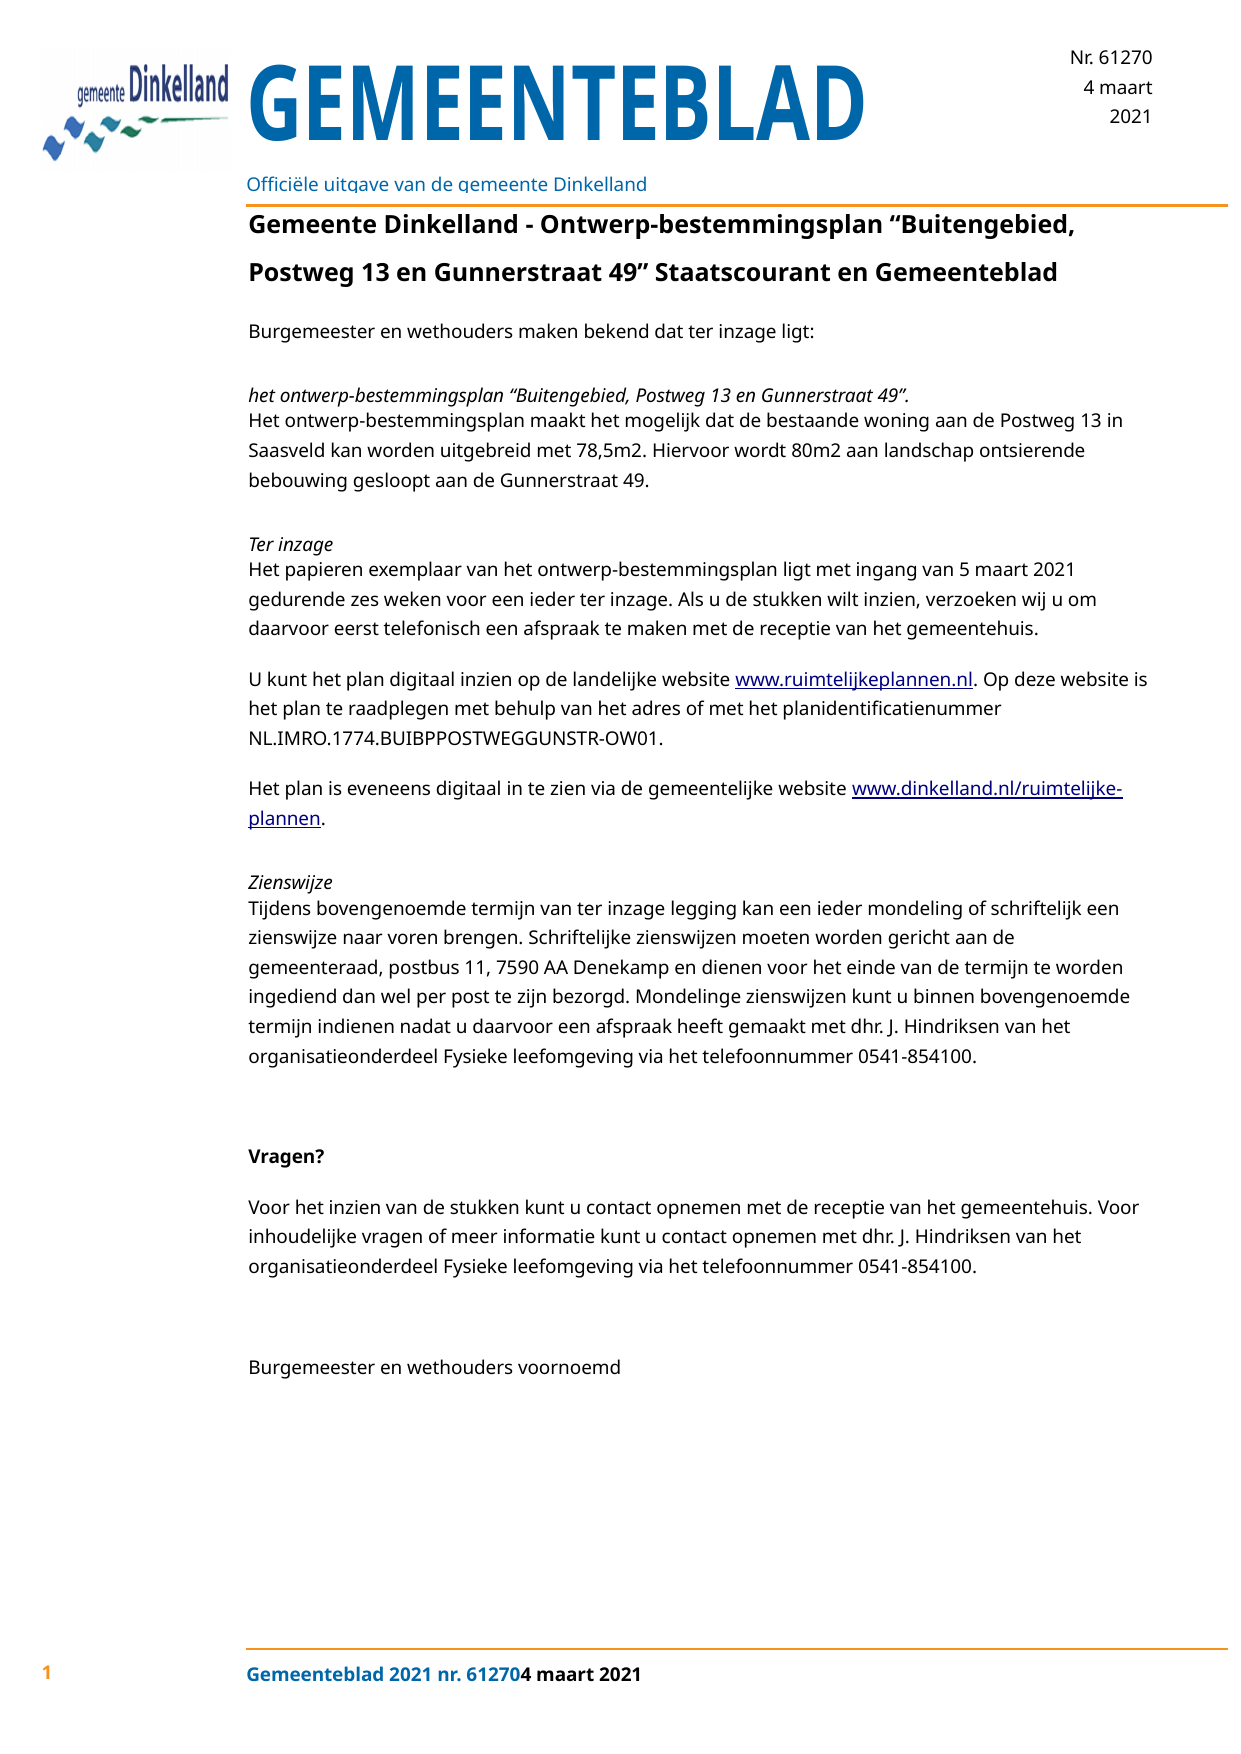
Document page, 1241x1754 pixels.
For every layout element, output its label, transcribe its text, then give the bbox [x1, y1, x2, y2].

text Vragen? [248, 1144, 1152, 1169]
text Gemeente Dinkelland - Ontwerp-bestemmingsplan “Buitengebied, Postweg 13 en Gunnerstraat 49” Staatscourant en Gemeenteblad [248, 207, 1152, 288]
text Zienswijze [248, 869, 1152, 895]
text Burgemeester en wethouders voornoemd [248, 1354, 1152, 1380]
text Ter inzage [248, 531, 1152, 556]
text Het ontwerp-bestemmingsplan maakt het mogelijk dat de bestaande woning aan de Postweg 13 in Saasveld kan worden uitgebreid met 78,5m2. Hiervoor wordt 80m2 aan landschap ontsierende bebouwing gesloopt aan de Gunnerstraat 49. [248, 408, 1152, 492]
text Voor het inzien van de stukken kunt u contact opnemen met de receptie van het gemeentehuis. Voor inhoudelijke vragen of meer informatie kunt u contact opnemen met dhr. J. Hindriksen van het organisatieonderdeel Fysieke leefomgeving via het telefoonnummer 0541-854100. [248, 1194, 1152, 1279]
text Burgemeester en wethouders maken bekend dat ter inzage ligt: [248, 318, 1152, 344]
text Het plan is eveneens digitaal in te zien via de gemeentelijke website www.dinkelland.nl/ruimtelijke-plannen. [248, 776, 1152, 831]
text het ontwerp-bestemmingsplan “Buitengebied, Postweg 13 en Gunnerstraat 49”. [248, 382, 1152, 408]
text U kunt het plan digitaal inzien op de landelijke website www.ruimtelijkeplannen.nl. Op deze website is het plan te raadplegen met behulp van het adres of met het planidentificatienummer NL.IMRO.1774.BUIBPPOSTWEGGUNSTR-OW01. [248, 666, 1152, 751]
text Tijdens bovengenoemde termijn van ter inzage legging kan een ieder mondeling of schriftelijk een zienswijze naar voren brengen. Schriftelijke zienswijzen moeten worden gericht aan de gemeenteraad, postbus 11, 7590 AA Denekamp en dienen voor het einde van de termijn te worden ingediend dan wel per post te zijn bezorgd. Mondelinge zienswijzen kunt u binnen bovengenoemde termijn indienen nadat u daarvoor een afspraak heeft gemaakt met dhr. J. Hindriksen van het organisatieonderdeel Fysieke leefomgeving via het telefoonnummer 0541-854100. [248, 895, 1152, 1068]
text Het papieren exemplaar van het ontwerp-bestemmingsplan ligt met ingang van 5 maart 2021 gedurende zes weken voor een ieder ter inzage. Als u de stukken wilt inzien, verzoeken wij u om daarvoor eerst telefonisch een afspraak te maken met de receptie van het gemeentehuis. [248, 556, 1152, 641]
picture [41, 47, 231, 172]
